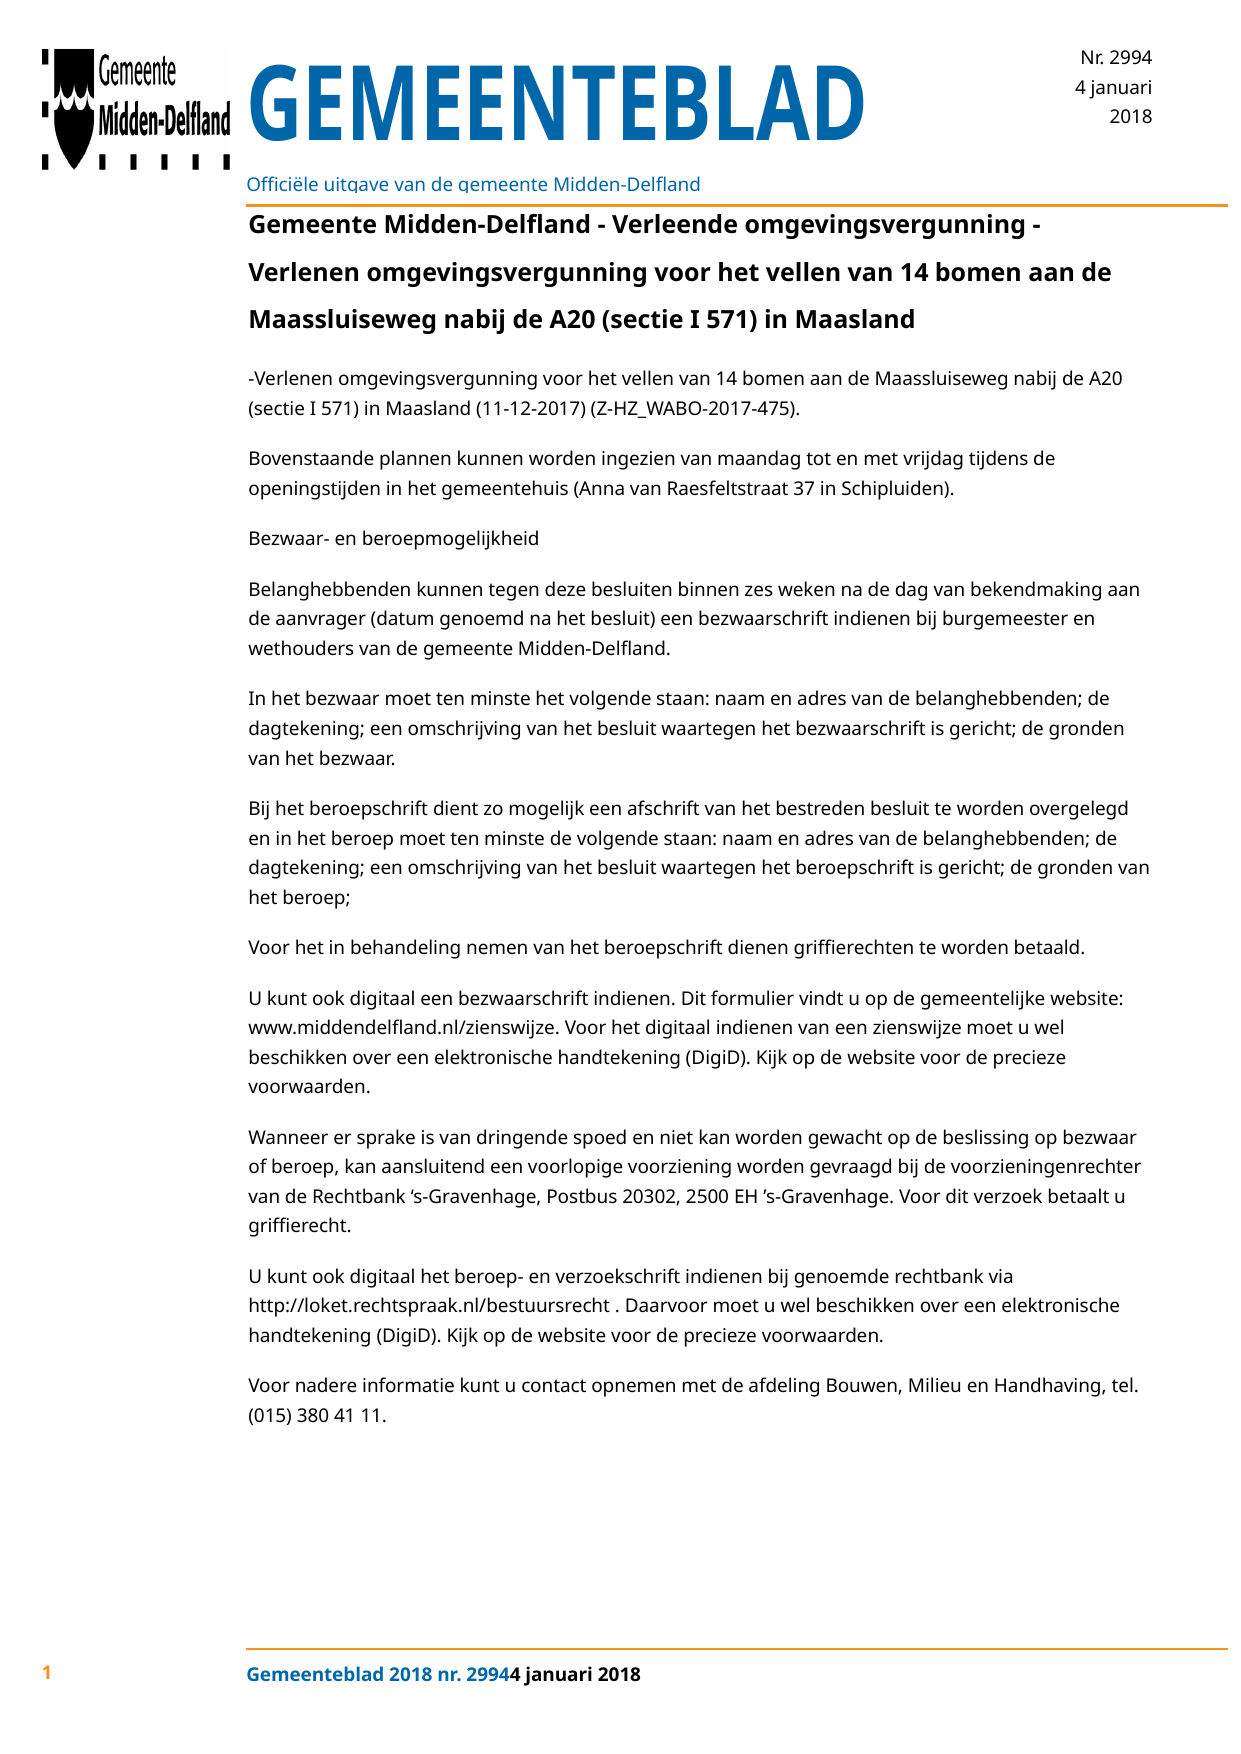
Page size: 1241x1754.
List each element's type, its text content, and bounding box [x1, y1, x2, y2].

text Wanneer er sprake is van dringende spoed en niet kan worden gewacht op de beslissing op bezwaar of beroep, kan aansluitend een voorlopige voorziening worden gevraagd bij de voorzieningenrechter van de Rechtbank ‘s-Gravenhage, Postbus 20302, 2500 EH ’s-Gravenhage. Voor dit verzoek betaalt u griffierecht. [248, 1124, 1152, 1238]
text Belanghebbenden kunnen tegen deze besluiten binnen zes weken na de dag van bekendmaking aan de aanvrager (datum genoemd na het besluit) een bezwaarschrift indienen bij burgemeester en wethouders van de gemeente Midden-Delfland. [248, 576, 1152, 661]
text U kunt ook digitaal het beroep- en verzoekschrift indienen bij genoemde rechtbank via http://loket.rechtspraak.nl/bestuursrecht . Daarvoor moet u wel beschikken over een elektronische handtekening (DigiD). Kijk op de website voor de precieze voorwaarden. [248, 1263, 1152, 1348]
text Gemeente Midden-Delfland - Verleende omgevingsvergunning - Verlenen omgevingsvergunning voor het vellen van 14 bomen aan de Maassluiseweg nabij de A20 (sectie I 571) in Maasland [248, 207, 1152, 336]
text -Verlenen omgevingsvergunning voor het vellen van 14 bomen aan de Maassluiseweg nabij de A20 (sectie I 571) in Maasland (11-12-2017) (Z-HZ_WABO-2017-475). [248, 366, 1152, 421]
text U kunt ook digitaal een bezwaarschrift indienen. Dit formulier vindt u op de gemeentelijke website: www.middendelfland.nl/zienswijze. Voor het digitaal indienen van een zienswijze moet u wel beschikken over een elektronische handtekening (DigiD). Kijk op de website voor de precieze voorwaarden. [248, 985, 1152, 1099]
text Voor nadere informatie kunt u contact opnemen met de afdeling Bouwen, Milieu en Handhaving, tel. (015) 380 41 11. [248, 1373, 1152, 1428]
text Voor het in behandeling nemen van het beroepschrift dienen griffierechten te worden betaald. [248, 934, 1152, 960]
text In het bezwaar moet ten minste het volgende staan: naam en adres van de belanghebbenden; de dagtekening; een omschrijving van het besluit waartegen het bezwaarschrift is gericht; de gronden van het bezwaar. [248, 686, 1152, 770]
picture [41, 47, 231, 172]
text Bezwaar- en beroepmogelijkheid [248, 526, 1152, 551]
text Bij het beroepschrift dient zo mogelijk een afschrift van het bestreden besluit te worden overgelegd en in het beroep moet ten minste de volgende staan: naam en adres van de belanghebbenden; de dagtekening; een omschrijving van het besluit waartegen het beroepschrift is gericht; de gronden van het beroep; [248, 795, 1152, 909]
text Bovenstaande plannen kunnen worden ingezien van maandag tot en met vrijdag tijdens de openingstijden in het gemeentehuis (Anna van Raesfeltstraat 37 in Schipluiden). [248, 446, 1152, 501]
